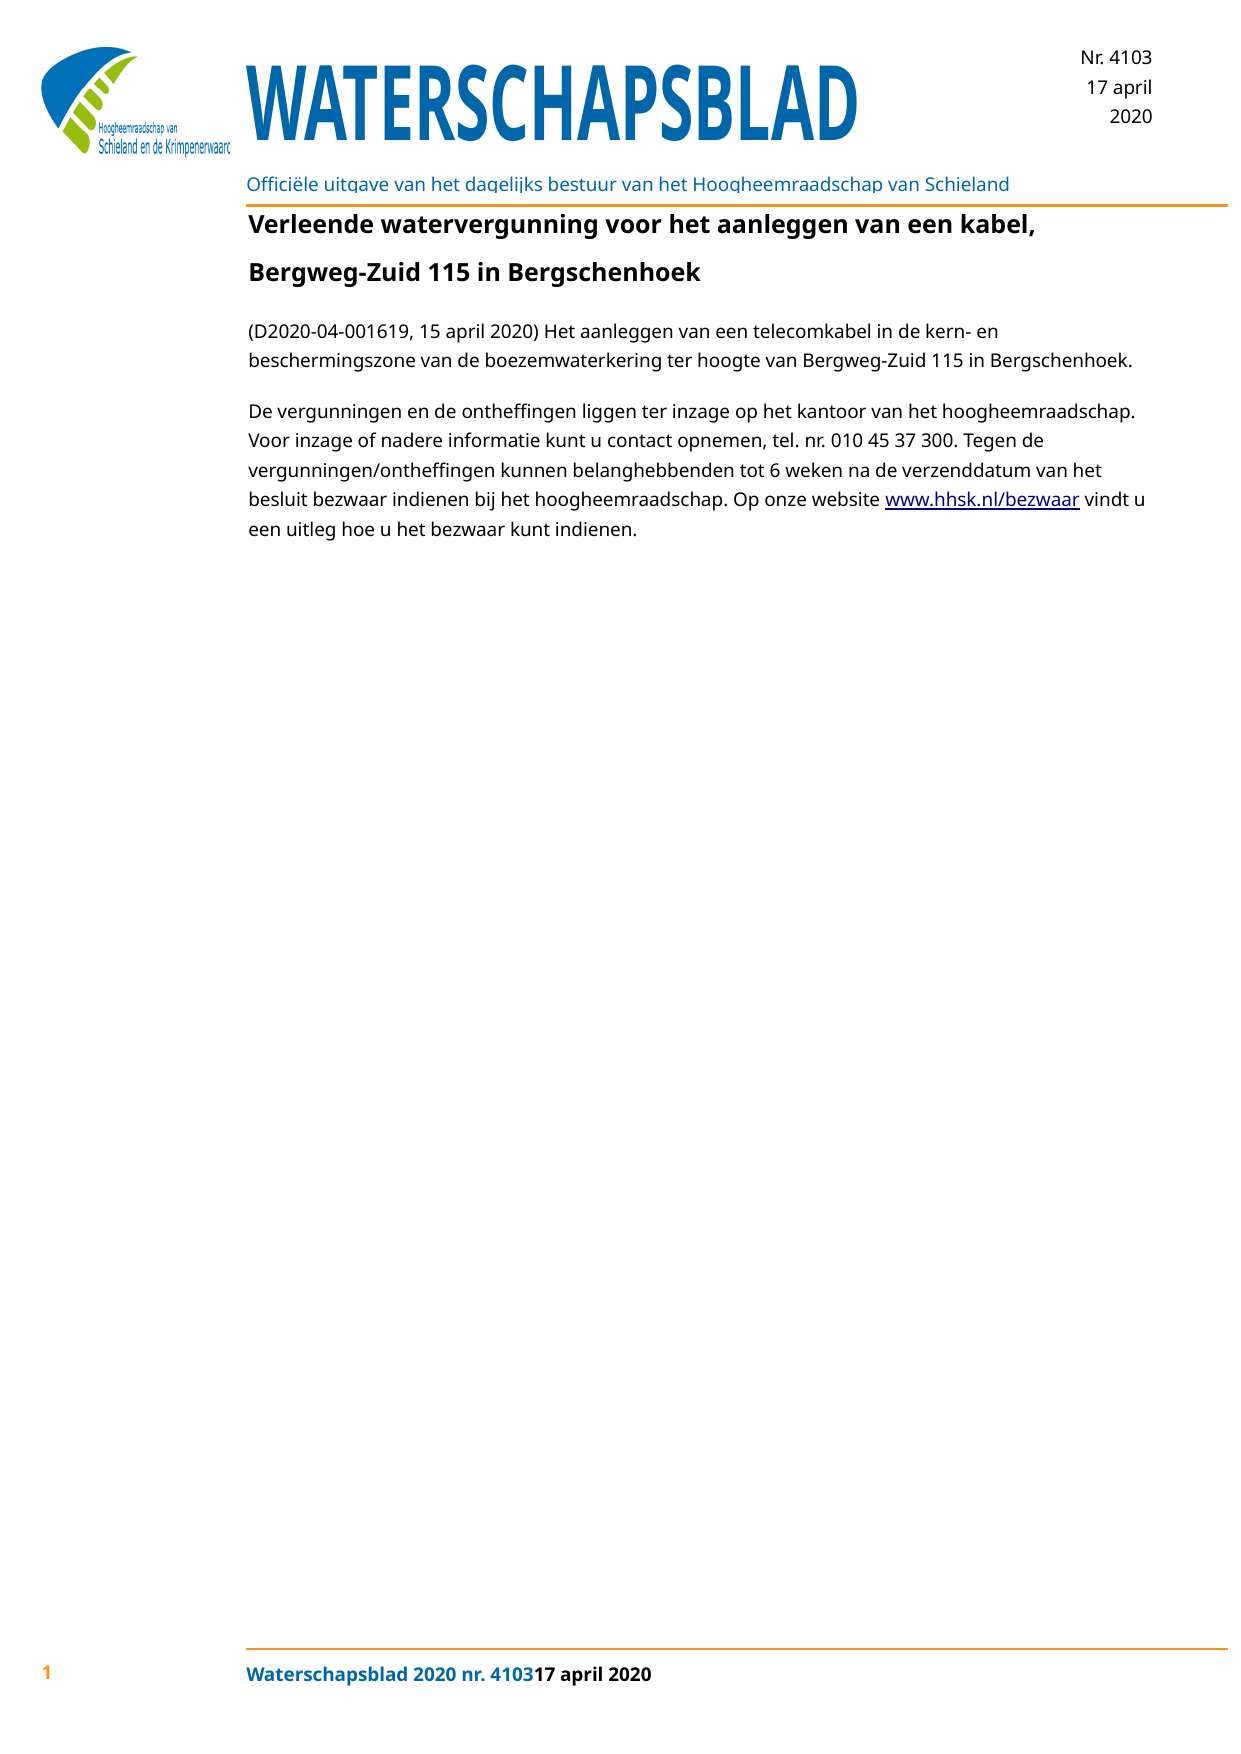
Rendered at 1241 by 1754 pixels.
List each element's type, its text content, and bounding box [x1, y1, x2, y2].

text (D2020-04-001619, 15 april 2020) Het aanleggen van een telecomkabel in de kern- en beschermingszone van de boezemwaterkering ter hoogte van Bergweg-Zuid 115 in Bergschenhoek. [248, 318, 1152, 373]
text De vergunningen en de ontheffingen liggen ter inzage op het kantoor van het hoogheemraadschap. Voor inzage of nadere informatie kunt u contact opnemen, tel. nr. 010 45 37 300. Tegen de vergunningen/ontheffingen kunnen belanghebbenden tot 6 weken na de verzenddatum van het besluit bezwaar indienen bij het hoogheemraadschap. Op onze website www.hhsk.nl/bezwaar vindt u een uitleg hoe u het bezwaar kunt indienen. [248, 398, 1152, 542]
picture [41, 47, 231, 172]
text Verleende watervergunning voor het aanleggen van een kabel, Bergweg-Zuid 115 in Bergschenhoek [248, 207, 1152, 288]
